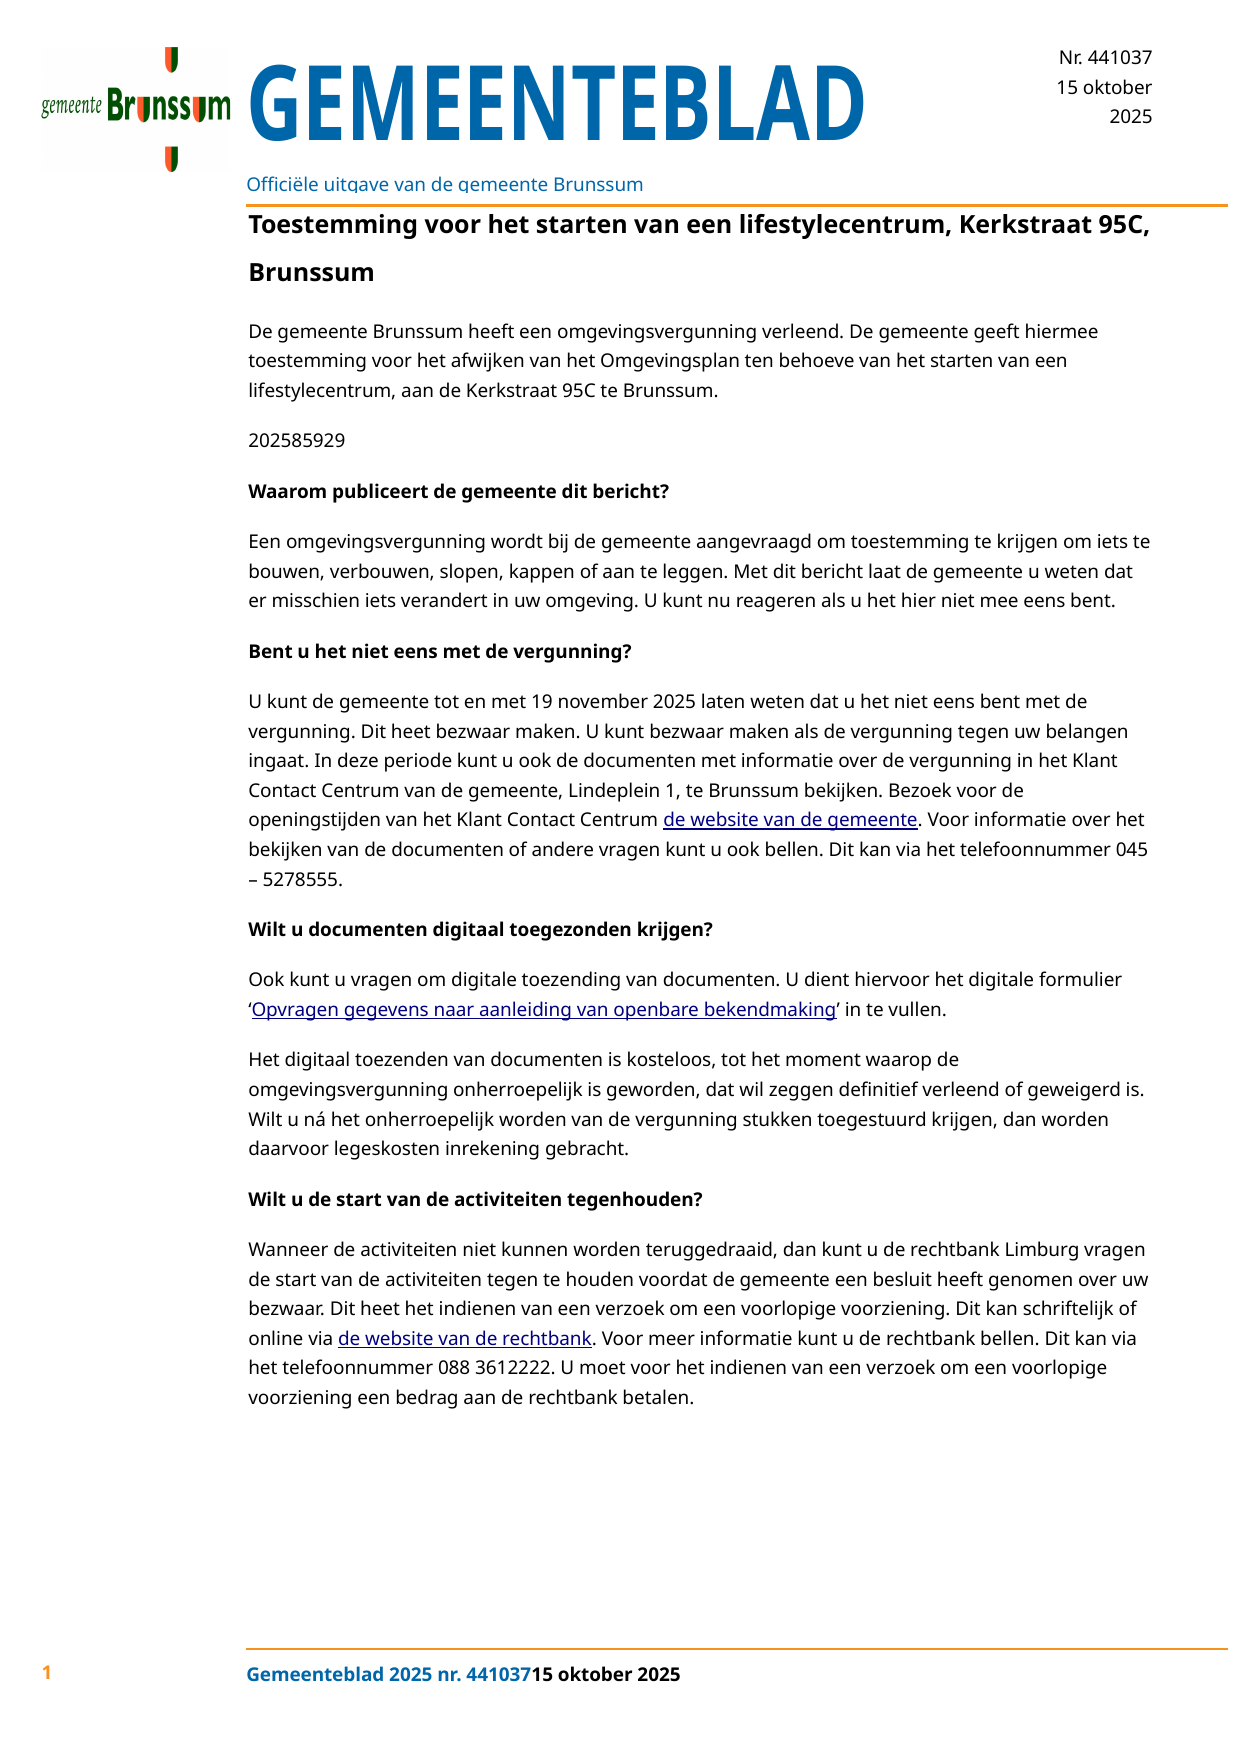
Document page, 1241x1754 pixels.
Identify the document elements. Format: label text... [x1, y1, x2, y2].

text Wanneer de activiteiten niet kunnen worden teruggedraaid, dan kunt u de rechtbank Limburg vragen de start van de activiteiten tegen te houden voordat de gemeente een besluit heeft genomen over uw bezwaar. Dit heet het indienen van een verzoek om een voorlopige voorziening. Dit kan schriftelijk of online via de website van de rechtbank. Voor meer informatie kunt u de rechtbank bellen. Dit kan via het telefoonnummer 088 3612222. U moet voor het indienen van een verzoek om een voorlopige voorziening een bedrag aan de rechtbank betalen. [248, 1236, 1152, 1410]
text Wilt u de start van de activiteiten tegenhouden? [248, 1186, 1152, 1212]
text Ook kunt u vragen om digitale toezending van documenten. U dient hiervoor het digitale formulier ‘Opvragen gegevens naar aanleiding van openbare bekendmaking’ in te vullen. [248, 967, 1152, 1022]
text De gemeente Brunssum heeft een omgevingsvergunning verleend. De gemeente geeft hiermee toestemming voor het afwijken van het Omgevingsplan ten behoeve van het starten van een lifestylecentrum, aan de Kerkstraat 95C te Brunssum. [248, 318, 1152, 403]
text Waarom publiceert de gemeente dit bericht? [248, 478, 1152, 504]
text 202585929 [248, 427, 1152, 453]
picture [41, 47, 231, 172]
text Bent u het niet eens met de vergunning? [248, 638, 1152, 664]
text Wilt u documenten digitaal toegezonden krijgen? [248, 916, 1152, 942]
text Het digitaal toezenden van documenten is kosteloos, tot het moment waarop de omgevingsvergunning onherroepelijk is geworden, dat wil zeggen definitief verleend of geweigerd is. Wilt u ná het onherroepelijk worden van de vergunning stukken toegestuurd krijgen, dan worden daarvoor legeskosten inrekening gebracht. [248, 1047, 1152, 1161]
text Een omgevingsvergunning wordt bij de gemeente aangevraagd om toestemming te krijgen om iets te bouwen, verbouwen, slopen, kappen of aan te leggen. Met dit bericht laat de gemeente u weten dat er misschien iets verandert in uw omgeving. U kunt nu reageren als u het hier niet mee eens bent. [248, 528, 1152, 613]
text U kunt de gemeente tot en met 19 november 2025 laten weten dat u het niet eens bent met de vergunning. Dit heet bezwaar maken. U kunt bezwaar maken als de vergunning tegen uw belangen ingaat. In deze periode kunt u ook de documenten met informatie over de vergunning in het Klant Contact Centrum van de gemeente, Lindeplein 1, te Brunssum bekijken. Bezoek voor de openingstijden van het Klant Contact Centrum de website van de gemeente. Voor informatie over het bekijken van de documenten of andere vragen kunt u ook bellen. Dit kan via het telefoonnummer 045 – 5278555. [248, 688, 1152, 892]
text Toestemming voor het starten van een lifestylecentrum, Kerkstraat 95C, Brunssum [248, 207, 1152, 288]
